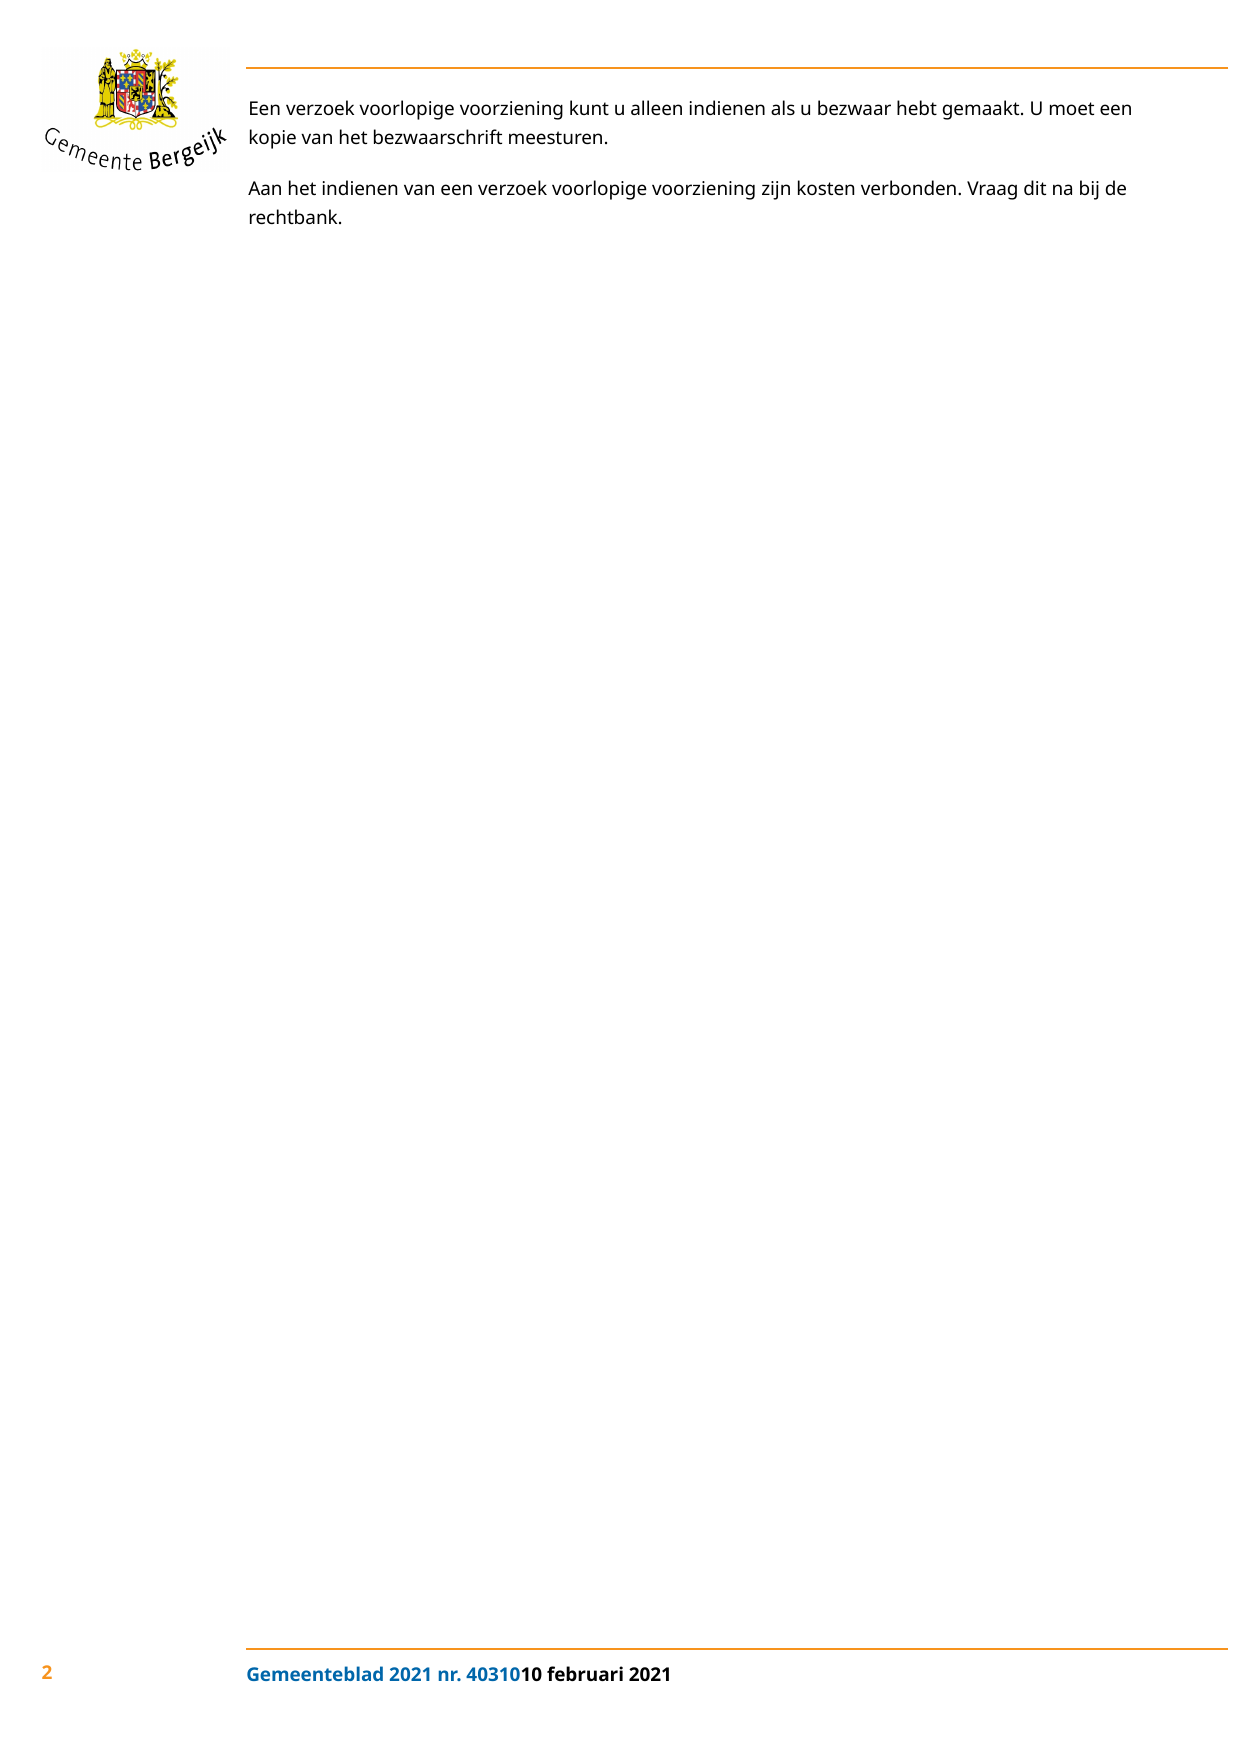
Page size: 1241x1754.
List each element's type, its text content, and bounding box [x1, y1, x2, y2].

text Een verzoek voorlopige voorziening kunt u alleen indienen als u bezwaar hebt gemaakt. U moet een kopie van het bezwaarschrift meesturen. [248, 95, 1152, 150]
text Aan het indienen van een verzoek voorlopige voorziening zijn kosten verbonden. Vraag dit na bij de rechtbank. [248, 175, 1152, 230]
picture [41, 47, 231, 172]
